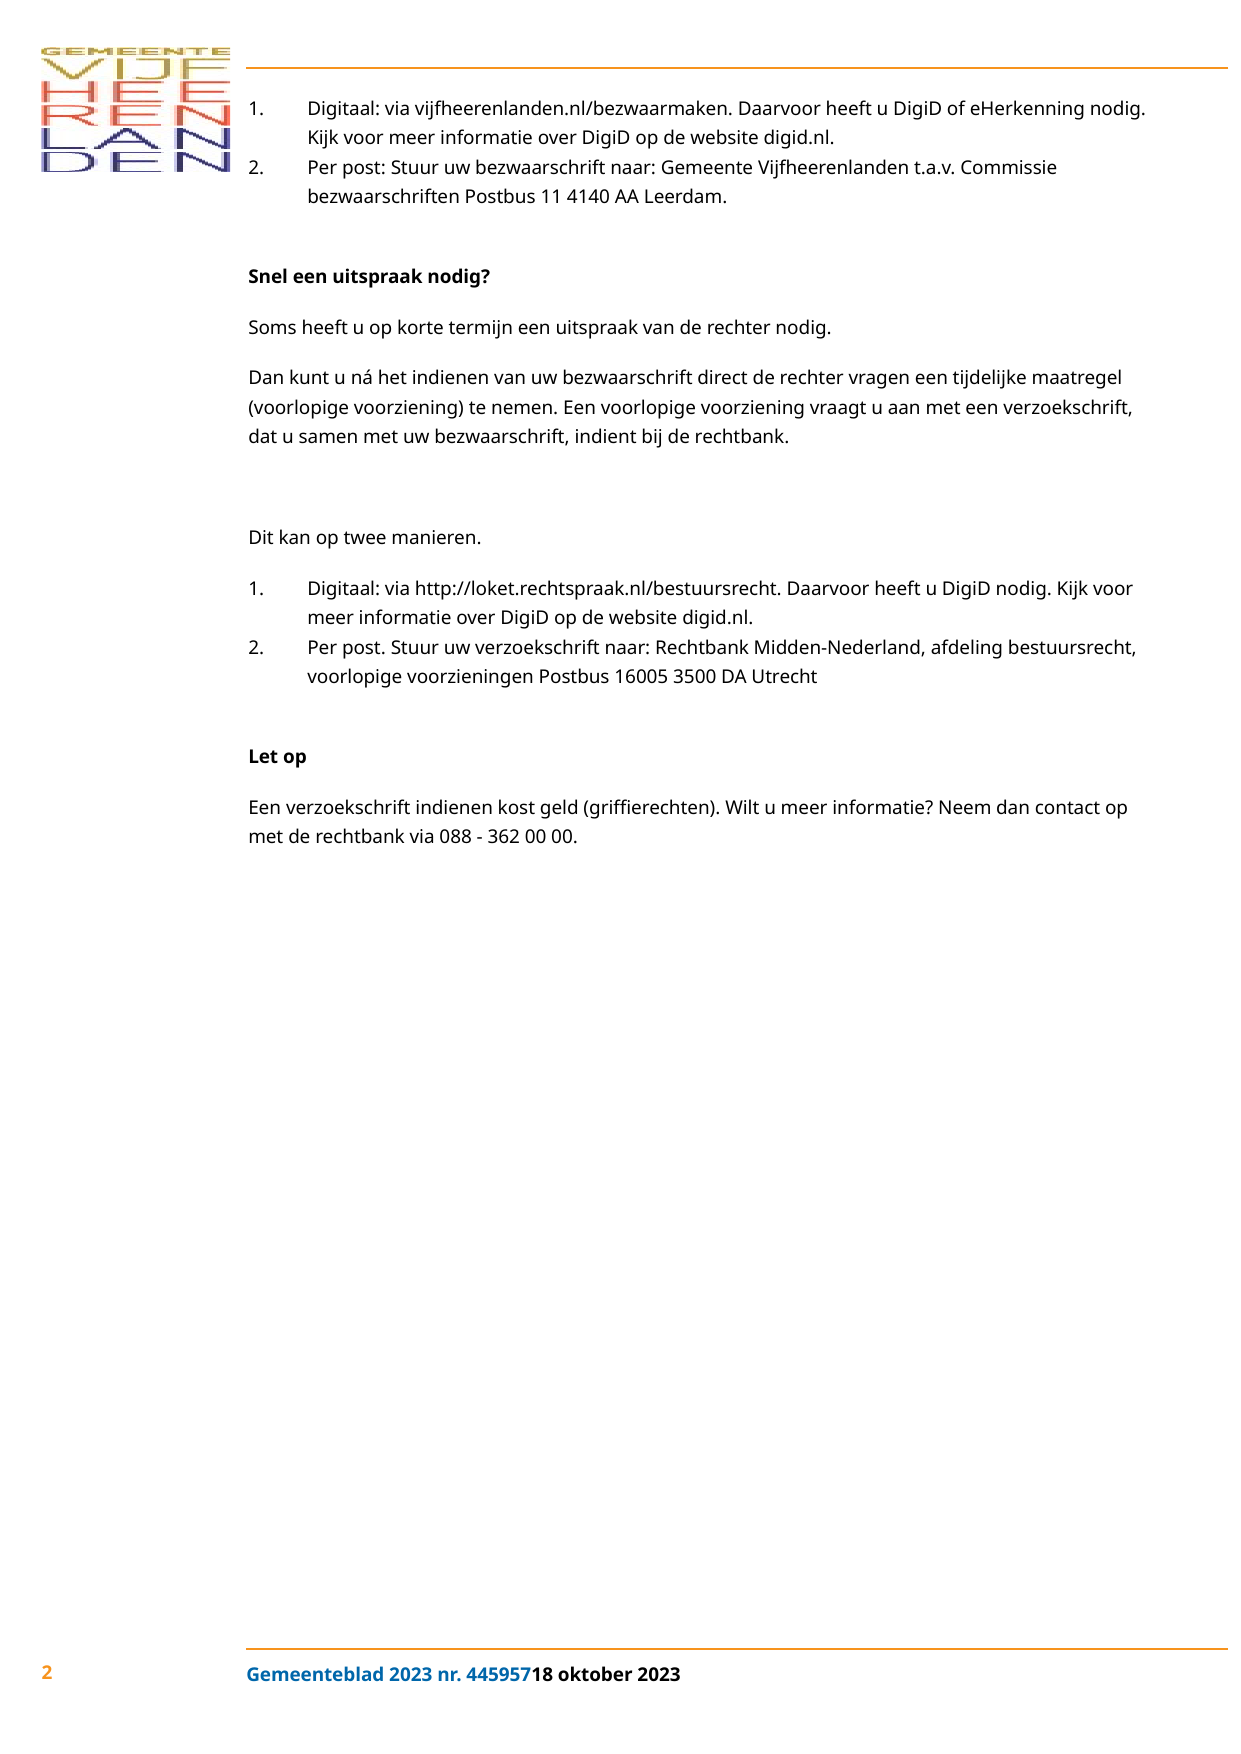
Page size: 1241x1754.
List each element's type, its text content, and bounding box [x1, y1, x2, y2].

list Digitaal: via http://loket.rechtspraak.nl/bestuursrecht. Daarvoor heeft u DigiD nodig. Kijk voor meer informatie over DigiD op de website digid.nl. [248, 575, 1152, 630]
text Soms heeft u op korte termijn een uitspraak van de rechter nodig. [248, 314, 1152, 340]
text Dit kan op twee manieren. [248, 524, 1152, 550]
text Een verzoekschrift indienen kost geld (griffierechten). Wilt u meer informatie? Neem dan contact op met de rechtbank via 088 - 362 00 00. [248, 794, 1152, 849]
list Per post. Stuur uw verzoekschrift naar: Rechtbank Midden-Nederland, afdeling bestuursrecht, voorlopige voorzieningen Postbus 16005 3500 DA Utrecht [248, 634, 1152, 689]
list Digitaal: via vijfheerenlanden.nl/bezwaarmaken. Daarvoor heeft u DigiD of eHerkenning nodig. Kijk voor meer informatie over DigiD op de website digid.nl. [248, 95, 1152, 150]
text Snel een uitspraak nodig? [248, 263, 1152, 289]
list Per post: Stuur uw bezwaarschrift naar: Gemeente Vijfheerenlanden t.a.v. Commissie bezwaarschriften Postbus 11 4140 AA Leerdam. [248, 154, 1152, 209]
text Let op [248, 743, 1152, 769]
picture [41, 47, 231, 172]
text Dan kunt u ná het indienen van uw bezwaarschrift direct de rechter vragen een tijdelijke maatregel (voorlopige voorziening) te nemen. Een voorlopige voorziening vraagt u aan met een verzoekschrift, dat u samen met uw bezwaarschrift, indient bij de rechtbank. [248, 364, 1152, 449]
